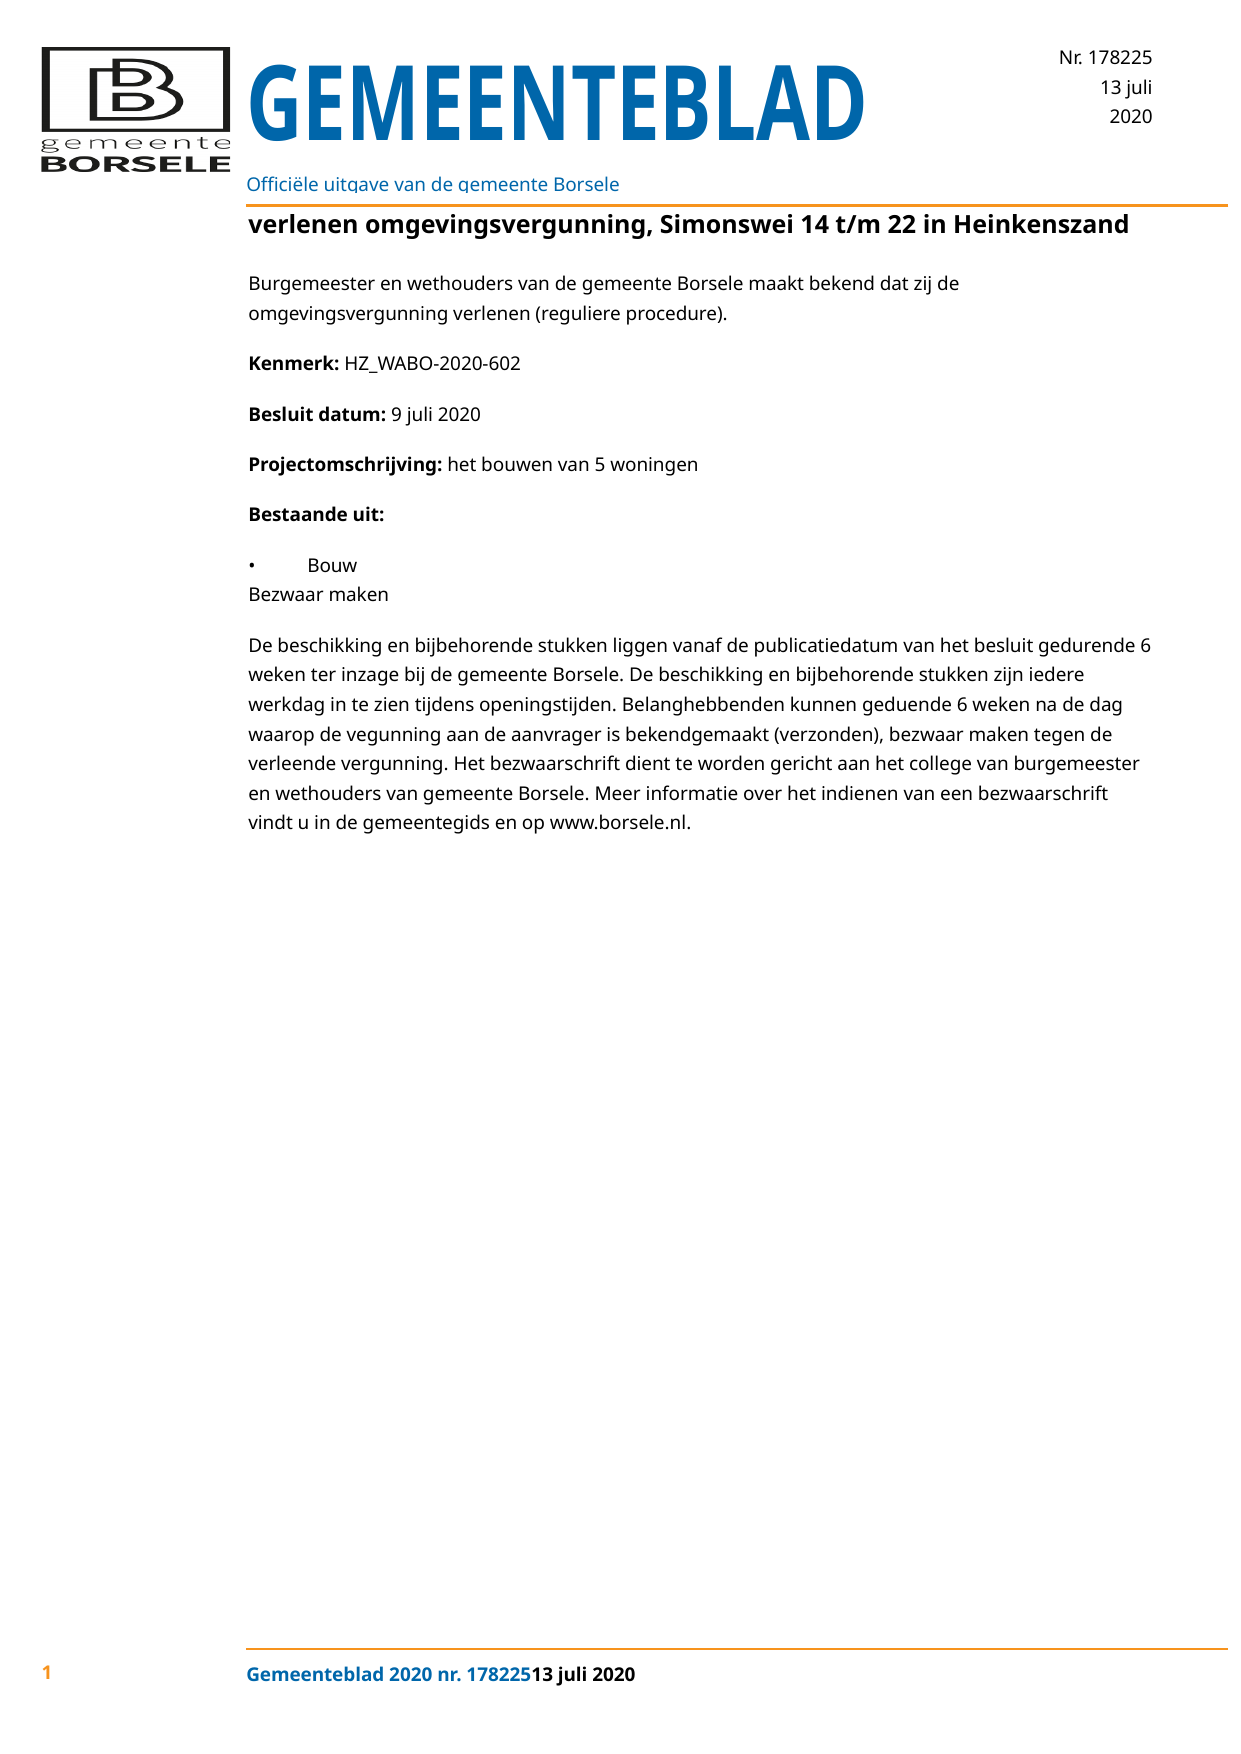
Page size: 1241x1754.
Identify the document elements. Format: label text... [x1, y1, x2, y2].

text Besluit datum: 9 juli 2020 [248, 401, 1152, 426]
list Bouw [248, 552, 1152, 578]
text Bestaande uit: [248, 502, 1152, 527]
text Kenmerk: HZ_WABO-2020-602 [248, 350, 1152, 376]
text De beschikking en bijbehorende stukken liggen vanaf de publicatiedatum van het besluit gedurende 6 weken ter inzage bij de gemeente Borsele. De beschikking en bijbehorende stukken zijn iedere werkdag in te zien tijdens openingstijden. Belanghebbenden kunnen geduende 6 weken na de dag waarop de vegunning aan de aanvrager is bekendgemaakt (verzonden), bezwaar maken tegen de verleende vergunning. Het bezwaarschrift dient te worden gericht aan het college van burgemeester en wethouders van gemeente Borsele. Meer informatie over het indienen van een bezwaarschrift vindt u in de gemeentegids en op www.borsele.nl. [248, 632, 1152, 835]
picture [41, 47, 231, 172]
text Bezwaar maken [248, 582, 1152, 607]
text Projectomschrijving: het bouwen van 5 woningen [248, 451, 1152, 477]
text Burgemeester en wethouders van de gemeente Borsele maakt bekend dat zij de omgevingsvergunning verlenen (reguliere procedure). [248, 270, 1152, 326]
text verlenen omgevingsvergunning, Simonswei 14 t/m 22 in Heinkenszand [248, 207, 1152, 241]
